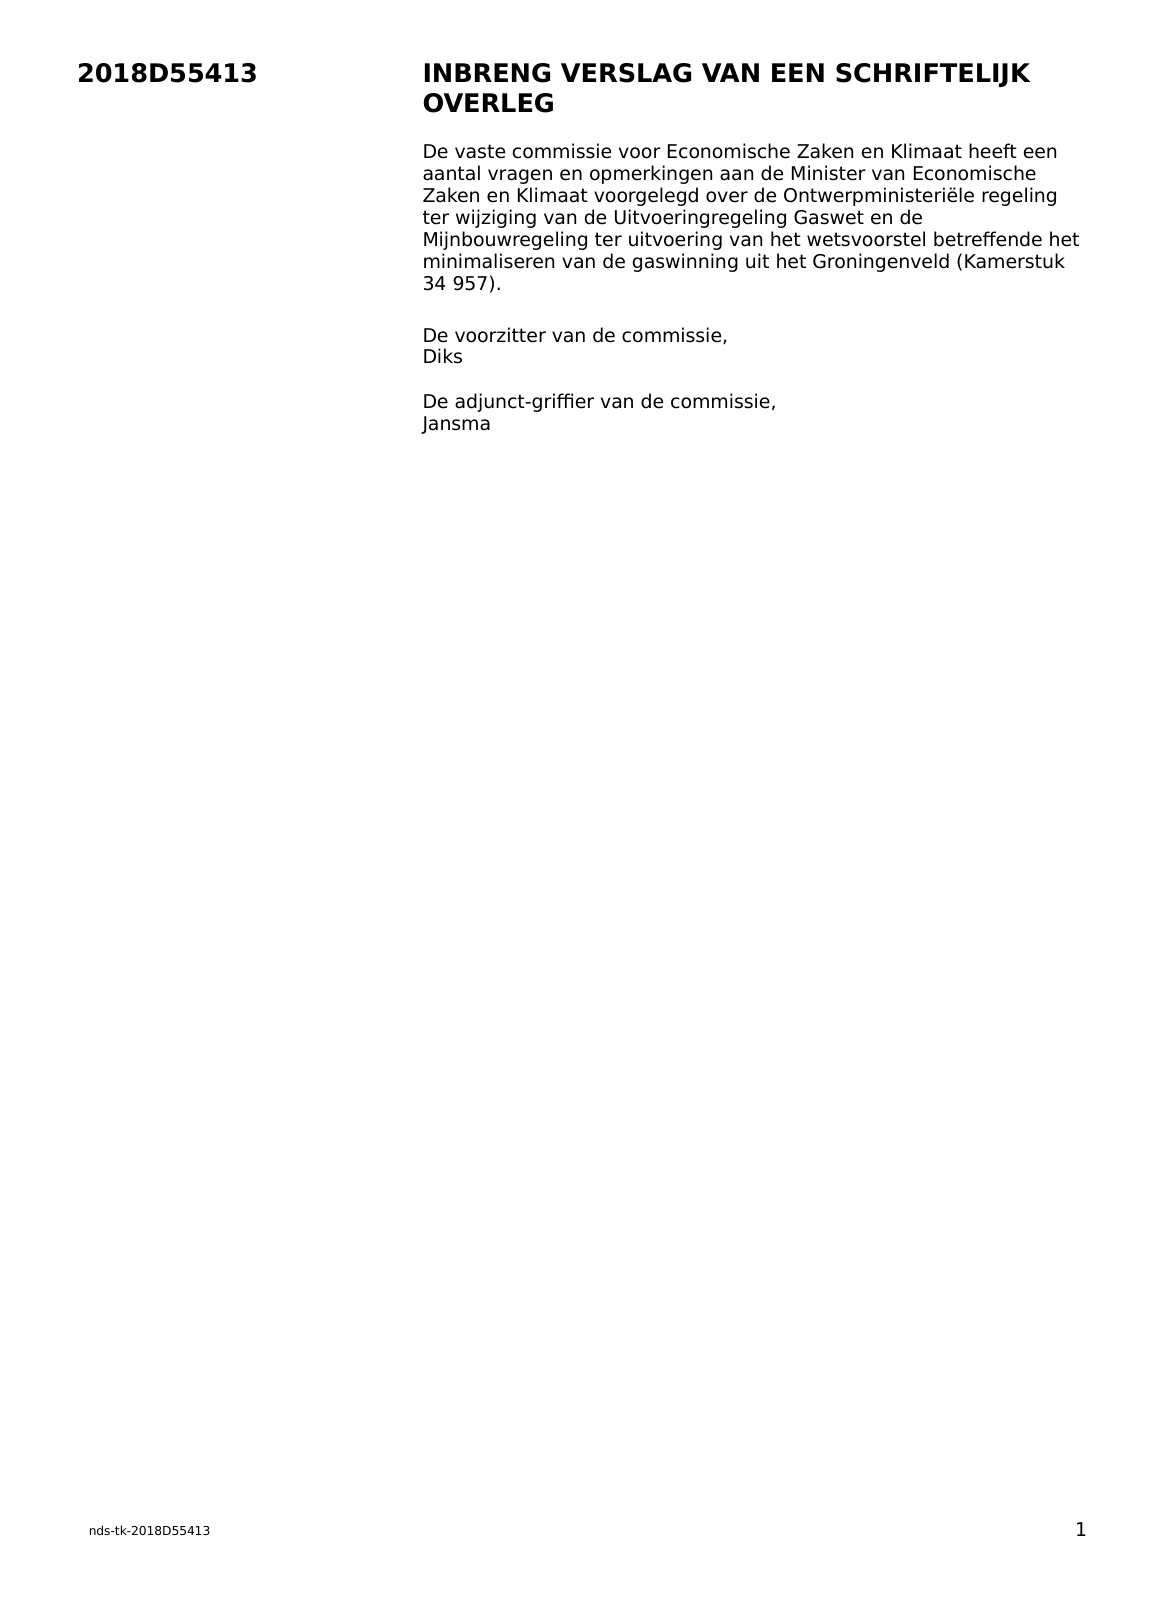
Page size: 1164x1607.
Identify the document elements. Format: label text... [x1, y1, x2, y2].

text De voorzitter van de commissie, Diks [422, 324, 1087, 368]
text De adjunct-griffier van de commissie, Jansma [422, 391, 1087, 434]
text nds-tk-2018D55413 [88, 1524, 323, 1538]
text 2018D55413 INBRENG VERSLAG VAN EEN SCHRIFTELIJK OVERLEG [77, 59, 1087, 118]
text De vaste commissie voor Economische Zaken en Klimaat heeft een aantal vragen en opmerkingen aan de Minister van Economische Zaken en Klimaat voorgelegd over de Ontwerpministeriële regeling ter wijziging van de Uitvoeringregeling Gaswet en de Mijnbouwregeling ter uitvoering van het wetsvoorstel betreffende het minimaliseren van de gaswinning uit het Groningenveld (Kamerstuk 34 957). [422, 141, 1087, 294]
